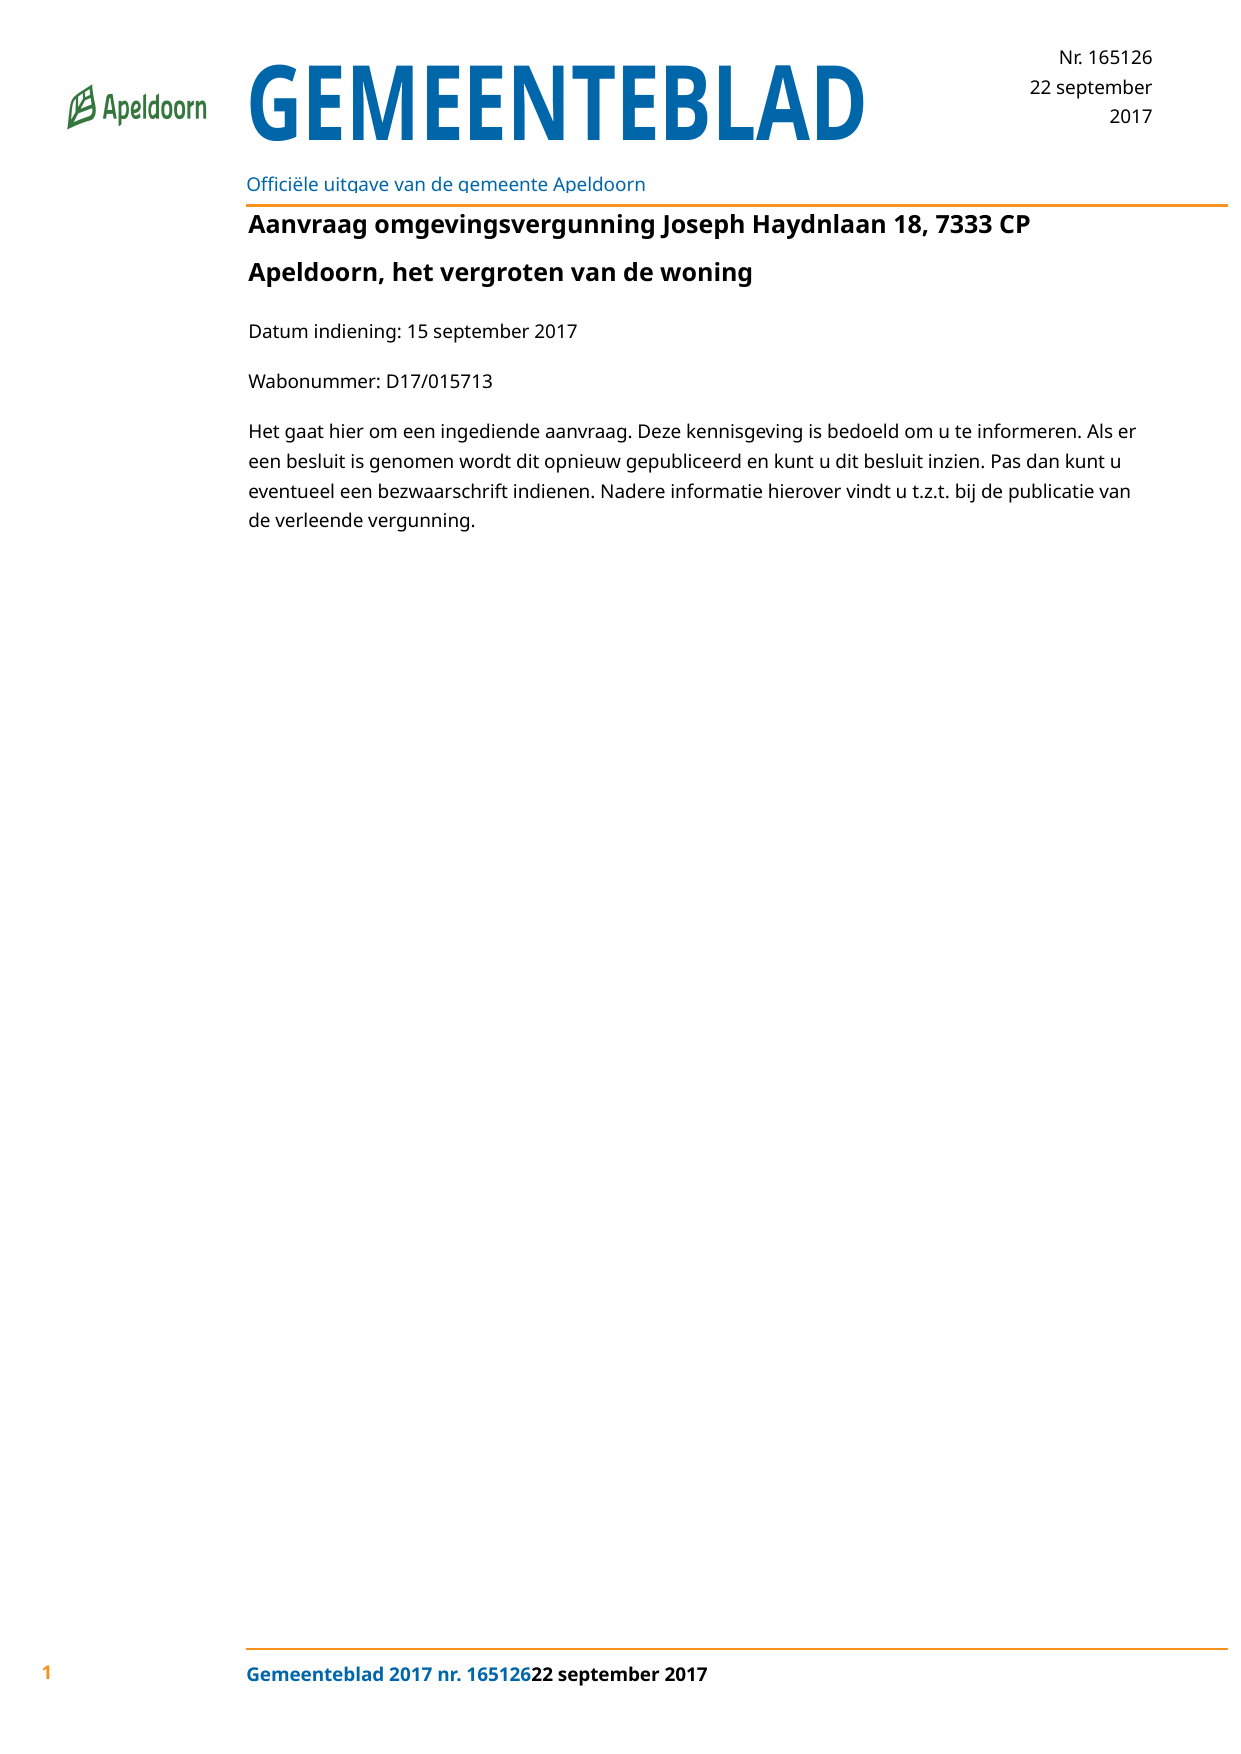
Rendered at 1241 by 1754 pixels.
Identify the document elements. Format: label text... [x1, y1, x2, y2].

text Wabonummer: D17/015713 [248, 368, 1152, 394]
text Aanvraag omgevingsvergunning Joseph Haydnlaan 18, 7333 CP Apeldoorn, het vergroten van de woning [248, 207, 1152, 288]
text Datum indiening: 15 september 2017 [248, 318, 1152, 344]
picture [41, 47, 231, 172]
text Het gaat hier om een ingediende aanvraag. Deze kennisgeving is bedoeld om u te informeren. Als er een besluit is genomen wordt dit opnieuw gepubliceerd en kunt u dit besluit inzien. Pas dan kunt u eventueel een bezwaarschrift indienen. Nadere informatie hierover vindt u t.z.t. bij de publicatie van de verleende vergunning. [248, 419, 1152, 533]
